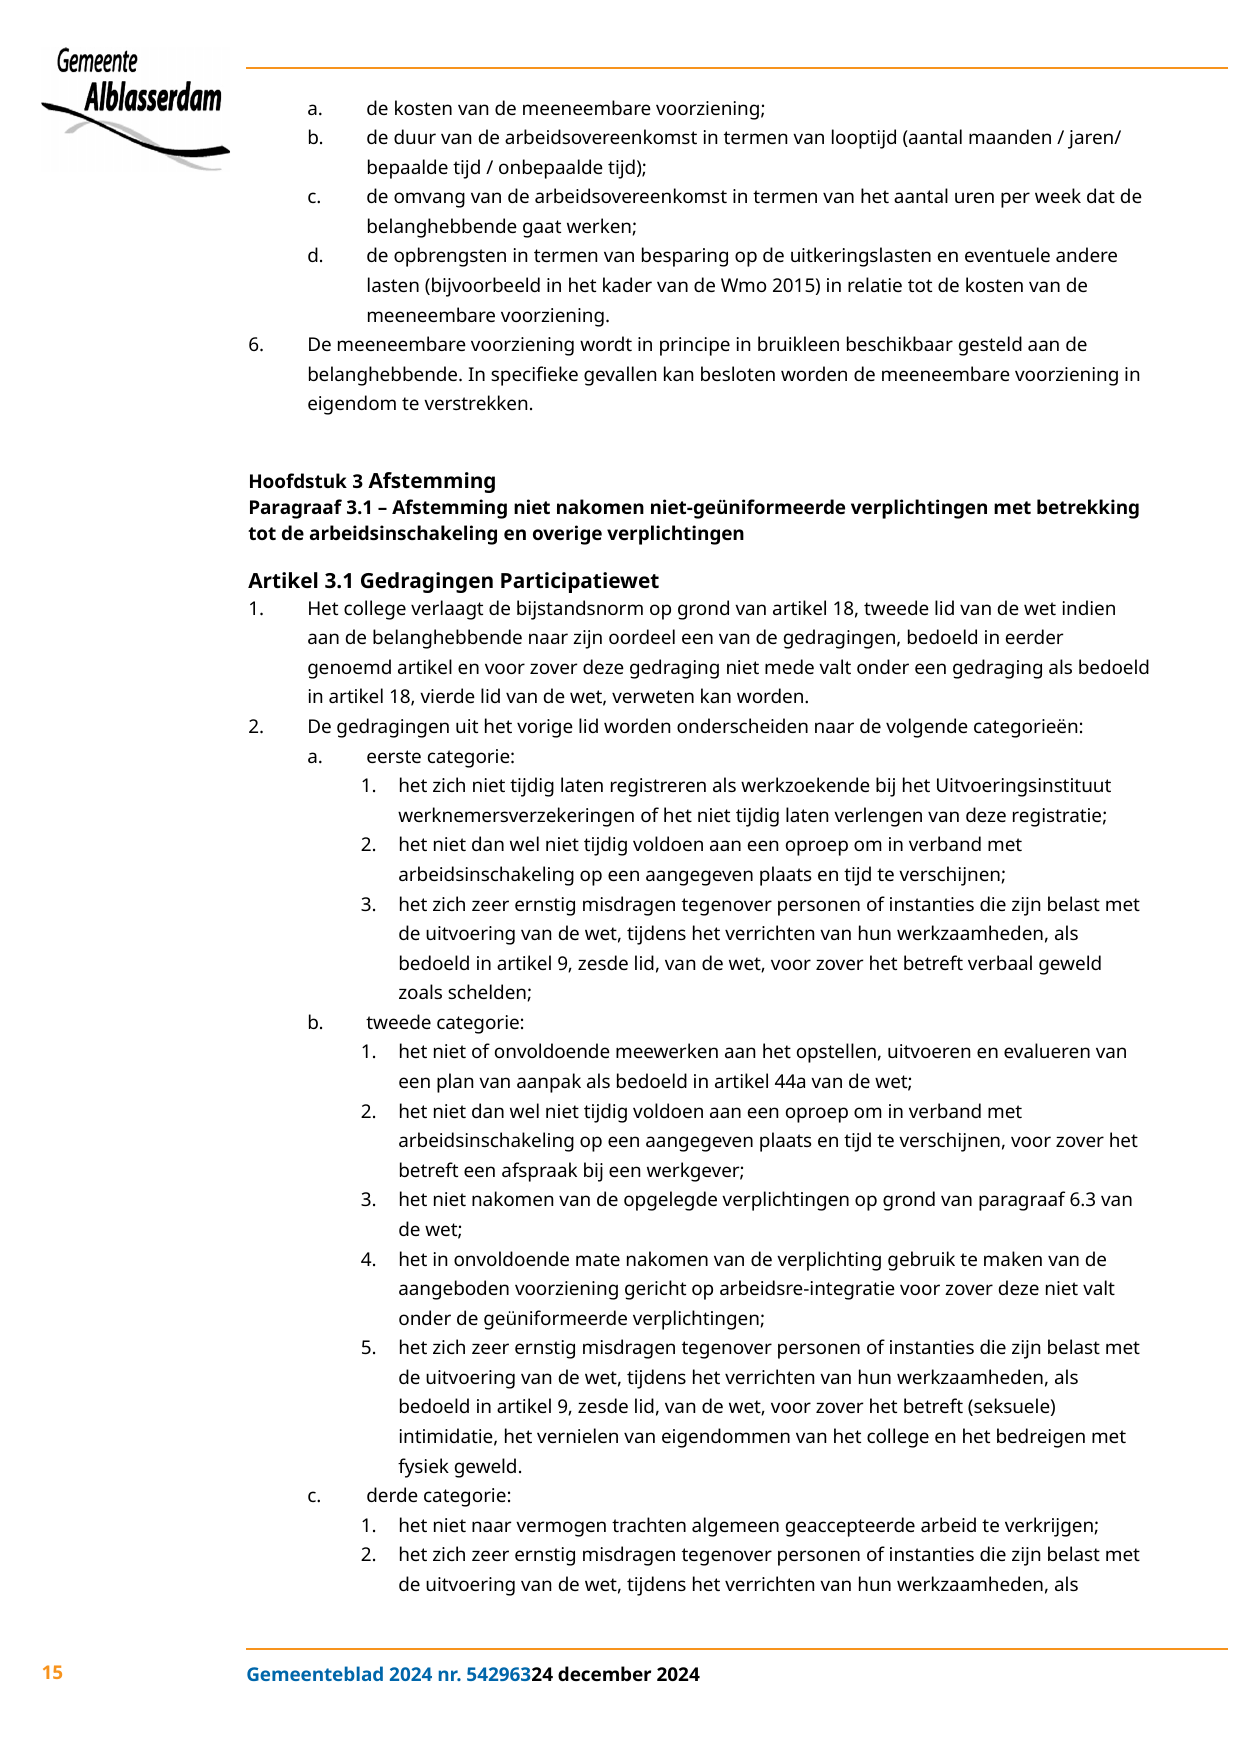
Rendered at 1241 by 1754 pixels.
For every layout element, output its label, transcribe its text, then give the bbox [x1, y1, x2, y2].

list het niet dan wel niet tijdig voldoen aan een oproep om in verband met arbeidsinschakeling op een aangegeven plaats en tijd te verschijnen, voor zover het betreft een afspraak bij een werkgever; [361, 1098, 1152, 1183]
text Paragraaf 3.1 – Afstemming niet nakomen niet-geüniformeerde verplichtingen met betrekking tot de arbeidsinschakeling en overige verplichtingen [248, 494, 1152, 546]
list De meeneembare voorziening wordt in principe in bruikleen beschikbaar gesteld aan de belanghebbende. In specifieke gevallen kan besloten worden de meeneembare voorziening in eigendom te verstrekken. [248, 331, 1152, 416]
list de omvang van de arbeidsovereenkomst in termen van het aantal uren per week dat de belanghebbende gaat werken; [307, 183, 1152, 239]
list het in onvoldoende mate nakomen van de verplichting gebruik te maken van de aangeboden voorziening gericht op arbeidsre-integratie voor zover deze niet valt onder de geüniformeerde verplichtingen; [361, 1246, 1152, 1331]
list eerste categorie: [307, 743, 1152, 769]
list de duur van de arbeidsovereenkomst in termen van looptijd (aantal maanden / jaren/ bepaalde tijd / onbepaalde tijd); [307, 124, 1152, 180]
list De gedragingen uit het vorige lid worden onderscheiden naar de volgende categorieën: [248, 713, 1152, 739]
list het zich zeer ernstig misdragen tegenover personen of instanties die zijn belast met de uitvoering van de wet, tijdens het verrichten van hun werkzaamheden, als bedoeld in artikel 9, zesde lid, van de wet, voor zover het betreft verbaal geweld zoals schelden; [361, 891, 1152, 1005]
list derde categorie: [307, 1482, 1152, 1508]
list de kosten van de meeneembare voorziening; [307, 95, 1152, 121]
text Hoofdstuk 3 Afstemming [248, 466, 1152, 494]
list het niet dan wel niet tijdig voldoen aan een oproep om in verband met arbeidsinschakeling op een aangegeven plaats en tijd te verschijnen; [361, 832, 1152, 887]
list Het college verlaagt de bijstandsnorm op grond van artikel 18, tweede lid van de wet indien aan de belanghebbende naar zijn oordeel een van de gedragingen, bedoeld in eerder genoemd artikel en voor zover deze gedraging niet mede valt onder een gedraging als bedoeld in artikel 18, vierde lid van de wet, verweten kan worden. [248, 595, 1152, 709]
picture [41, 47, 231, 172]
text Artikel 3.1 Gedragingen Participatiewet [248, 567, 1152, 595]
list het zich zeer ernstig misdragen tegenover personen of instanties die zijn belast met de uitvoering van de wet, tijdens het verrichten van hun werkzaamheden, als [361, 1542, 1152, 1597]
list het niet of onvoldoende meewerken aan het opstellen, uitvoeren en evalueren van een plan van aanpak als bedoeld in artikel 44a van de wet; [361, 1039, 1152, 1094]
list de opbrengsten in termen van besparing op de uitkeringslasten en eventuele andere lasten (bijvoorbeeld in het kader van de Wmo 2015) in relatie tot de kosten van de meeneembare voorziening. [307, 243, 1152, 328]
list het zich niet tijdig laten registreren als werkzoekende bij het Uitvoeringsinstituut werknemersverzekeringen of het niet tijdig laten verlengen van deze registratie; [361, 772, 1152, 828]
list het niet naar vermogen trachten algemeen geaccepteerde arbeid te verkrijgen; [361, 1512, 1152, 1538]
list het niet nakomen van de opgelegde verplichtingen op grond van paragraaf 6.3 van de wet; [361, 1187, 1152, 1242]
list het zich zeer ernstig misdragen tegenover personen of instanties die zijn belast met de uitvoering van de wet, tijdens het verrichten van hun werkzaamheden, als bedoeld in artikel 9, zesde lid, van de wet, voor zover het betreft (seksuele) intimidatie, het vernielen van eigendommen van het college en het bedreigen met fysiek geweld. [361, 1334, 1152, 1479]
list tweede categorie: [307, 1009, 1152, 1035]
